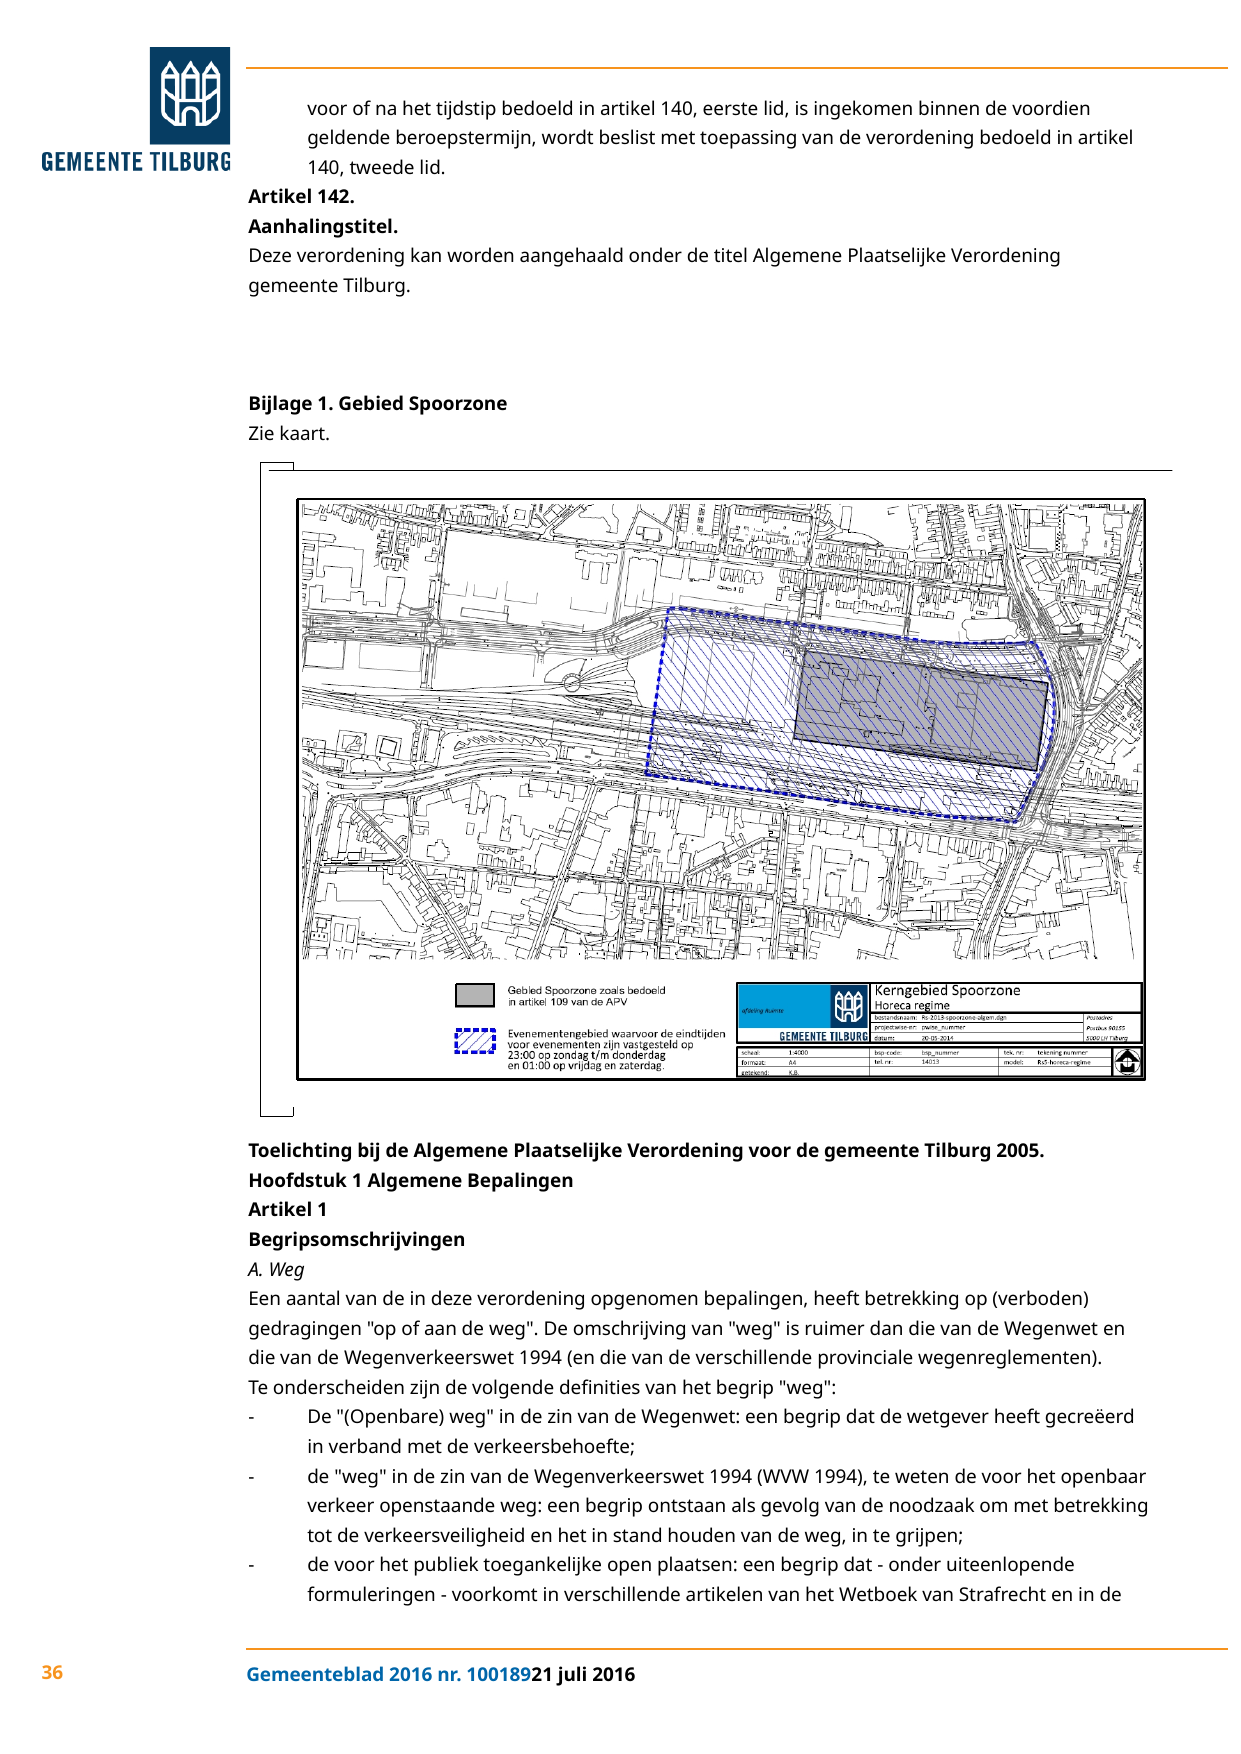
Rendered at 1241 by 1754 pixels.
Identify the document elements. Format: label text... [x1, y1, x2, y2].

picture [268, 470, 1173, 1107]
list de voor het publiek toegankelijke open plaatsen: een begrip dat - onder uiteenlopende formuleringen - voorkomt in verschillende artikelen van het Wetboek van Strafrecht en in de [248, 1552, 1152, 1607]
text Toelichting bij de Algemene Plaatselijke Verordening voor de gemeente Tilburg 2005. [248, 1137, 1152, 1163]
text Begripsomschrijvingen [248, 1226, 1152, 1252]
text Aanhalingstitel. [248, 213, 1152, 239]
text Artikel 142. [248, 183, 1152, 209]
text Zie kaart. [248, 420, 1152, 446]
list voor of na het tijdstip bedoeld in artikel 140, eerste lid, is ingekomen binnen de voordien geldende beroepstermijn, wordt beslist met toepassing van de verordening bedoeld in artikel 140, tweede lid. [248, 95, 1152, 180]
text A. Weg [248, 1256, 1152, 1281]
text Te onderscheiden zijn de volgende definities van het begrip "weg": [248, 1374, 1152, 1400]
text Hoofdstuk 1 Algemene Bepalingen [248, 1167, 1152, 1193]
list de "weg" in de zin van de Wegenverkeerswet 1994 (WVW 1994), te weten de voor het openbaar verkeer openstaande weg: een begrip ontstaan als gevolg van de noodzaak om met betrekking tot de verkeersveiligheid en het in stand houden van de weg, in te grijpen; [248, 1463, 1152, 1548]
picture [41, 47, 231, 172]
text Bijlage 1. Gebied Spoorzone [248, 391, 1152, 416]
list De "(Openbare) weg" in de zin van de Wegenwet: een begrip dat de wetgever heeft gecreëerd in verband met de verkeersbehoefte; [248, 1404, 1152, 1459]
text Een aantal van de in deze verordening opgenomen bepalingen, heeft betrekking op (verboden) gedragingen "op of aan de weg". De omschrijving van "weg" is ruimer dan die van de Wegenwet en die van de Wegenverkeerswet 1994 (en die van de verschillende provinciale wegenreglementen). [248, 1285, 1152, 1370]
text Artikel 1 [248, 1197, 1152, 1222]
text Deze verordening kan worden aangehaald onder de titel Algemene Plaatselijke Verordening gemeente Tilburg. [248, 243, 1152, 298]
